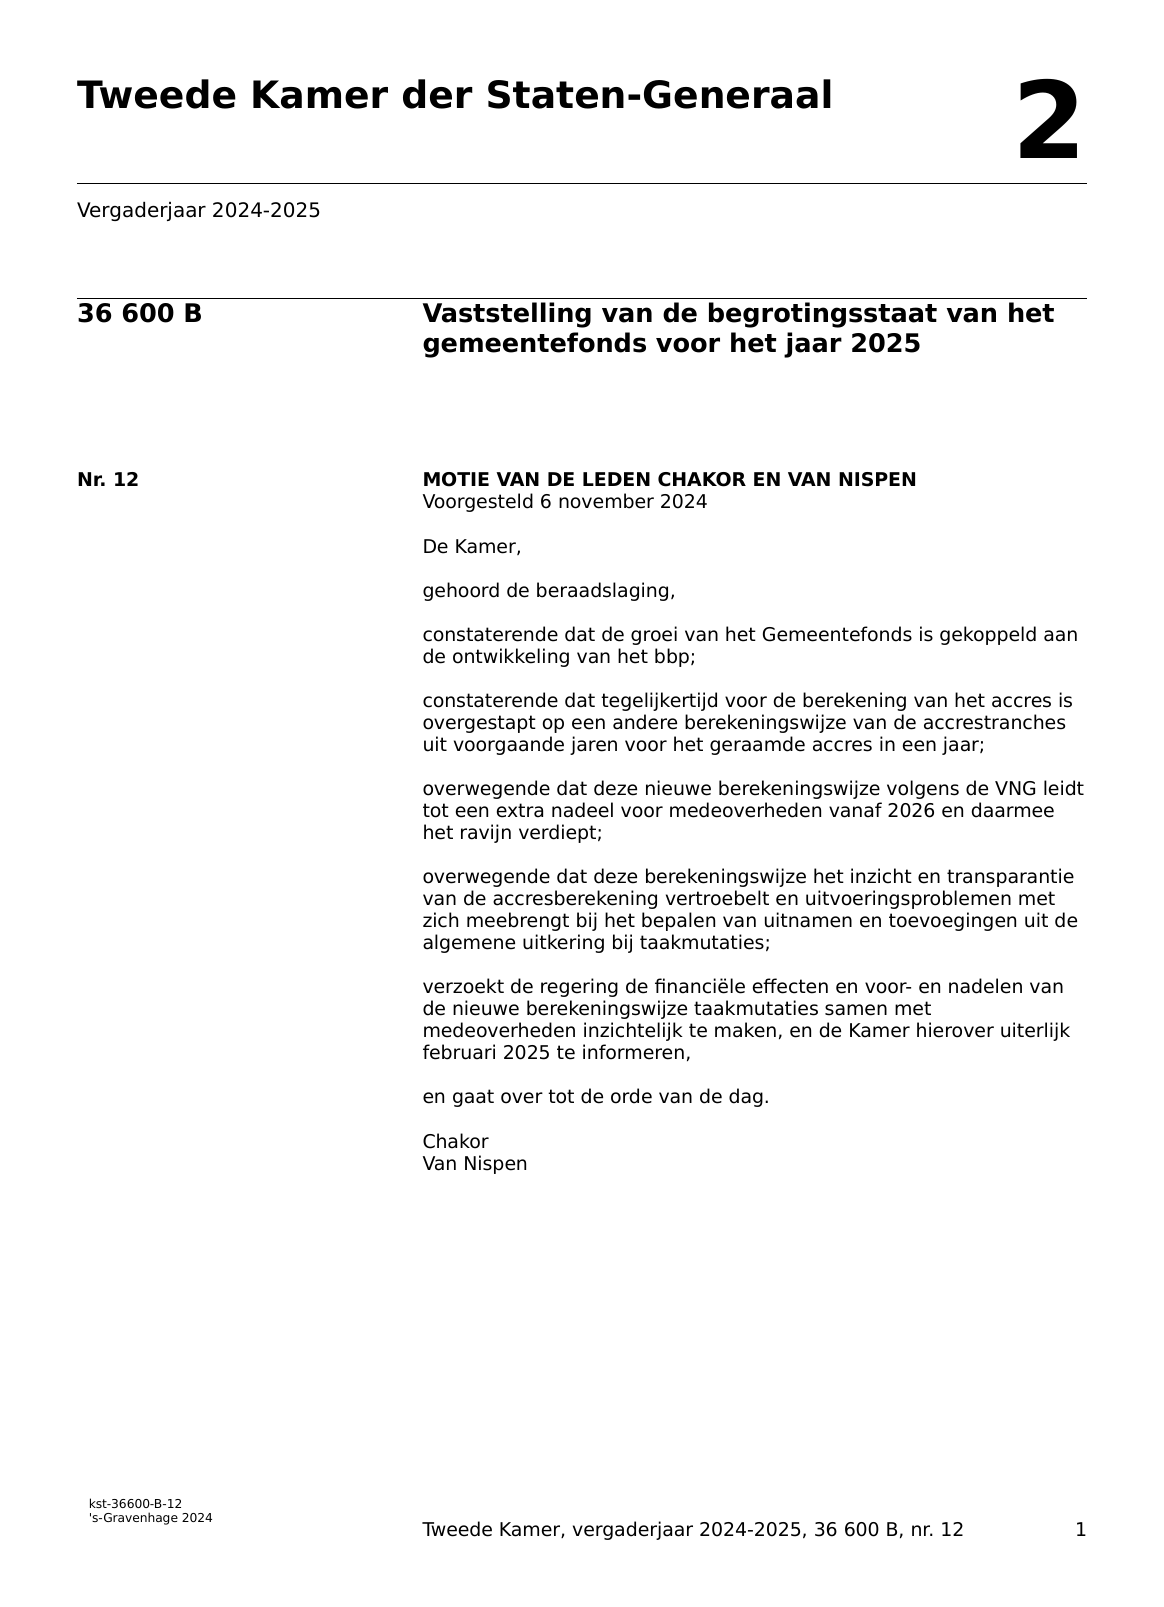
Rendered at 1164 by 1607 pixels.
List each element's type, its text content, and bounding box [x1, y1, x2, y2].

text constaterende dat tegelijkertijd voor de berekening van het accres is overgestapt op een andere berekeningswijze van de accrestranches uit voorgaande jaren voor het geraamde accres in een jaar; [422, 690, 1087, 756]
text constaterende dat de groei van het Gemeentefonds is gekoppeld aan de ontwikkeling van het bbp; [422, 624, 1087, 668]
text Van Nispen [422, 1153, 1087, 1174]
text De Kamer, [422, 536, 1087, 557]
text en gaat over tot de orde van de dag. [422, 1086, 1087, 1108]
table_header Tweede Kamer der Staten-Generaal [77, 59, 886, 183]
subtitle 36 600 B Vaststelling van de begrotingsstaat van het gemeentefonds voor het jaar 2025 [77, 299, 1087, 358]
text gehoord de beraadslaging, [422, 580, 1087, 602]
text kst-36600-B-12 [88, 1497, 323, 1511]
text 's-Gravenhage 2024 [88, 1511, 323, 1525]
text verzoekt de regering de financiële effecten en voor- en nadelen van de nieuwe berekeningswijze taakmutaties samen met medeoverheden inzichtelijk te maken, en de Kamer hierover uiterlijk februari 2025 te informeren, [422, 976, 1087, 1064]
text overwegende dat deze nieuwe berekeningswijze volgens de VNG leidt tot een extra nadeel voor medeoverheden vanaf 2026 en daarmee het ravijn verdiept; [422, 778, 1087, 844]
table_header 2 [886, 59, 1087, 183]
text Voorgesteld 6 november 2024 [422, 491, 1087, 513]
table_cell Vergaderjaar 2024-2025 [77, 184, 1087, 298]
text Chakor [422, 1131, 1087, 1153]
subtitle Nr. 12 MOTIE VAN DE LEDEN CHAKOR EN VAN NISPEN [77, 469, 1087, 491]
text overwegende dat deze berekeningswijze het inzicht en transparantie van de accresberekening vertroebelt en uitvoeringsproblemen met zich meebrengt bij het bepalen van uitnamen en toevoegingen uit de algemene uitkering bij taakmutaties; [422, 866, 1087, 954]
